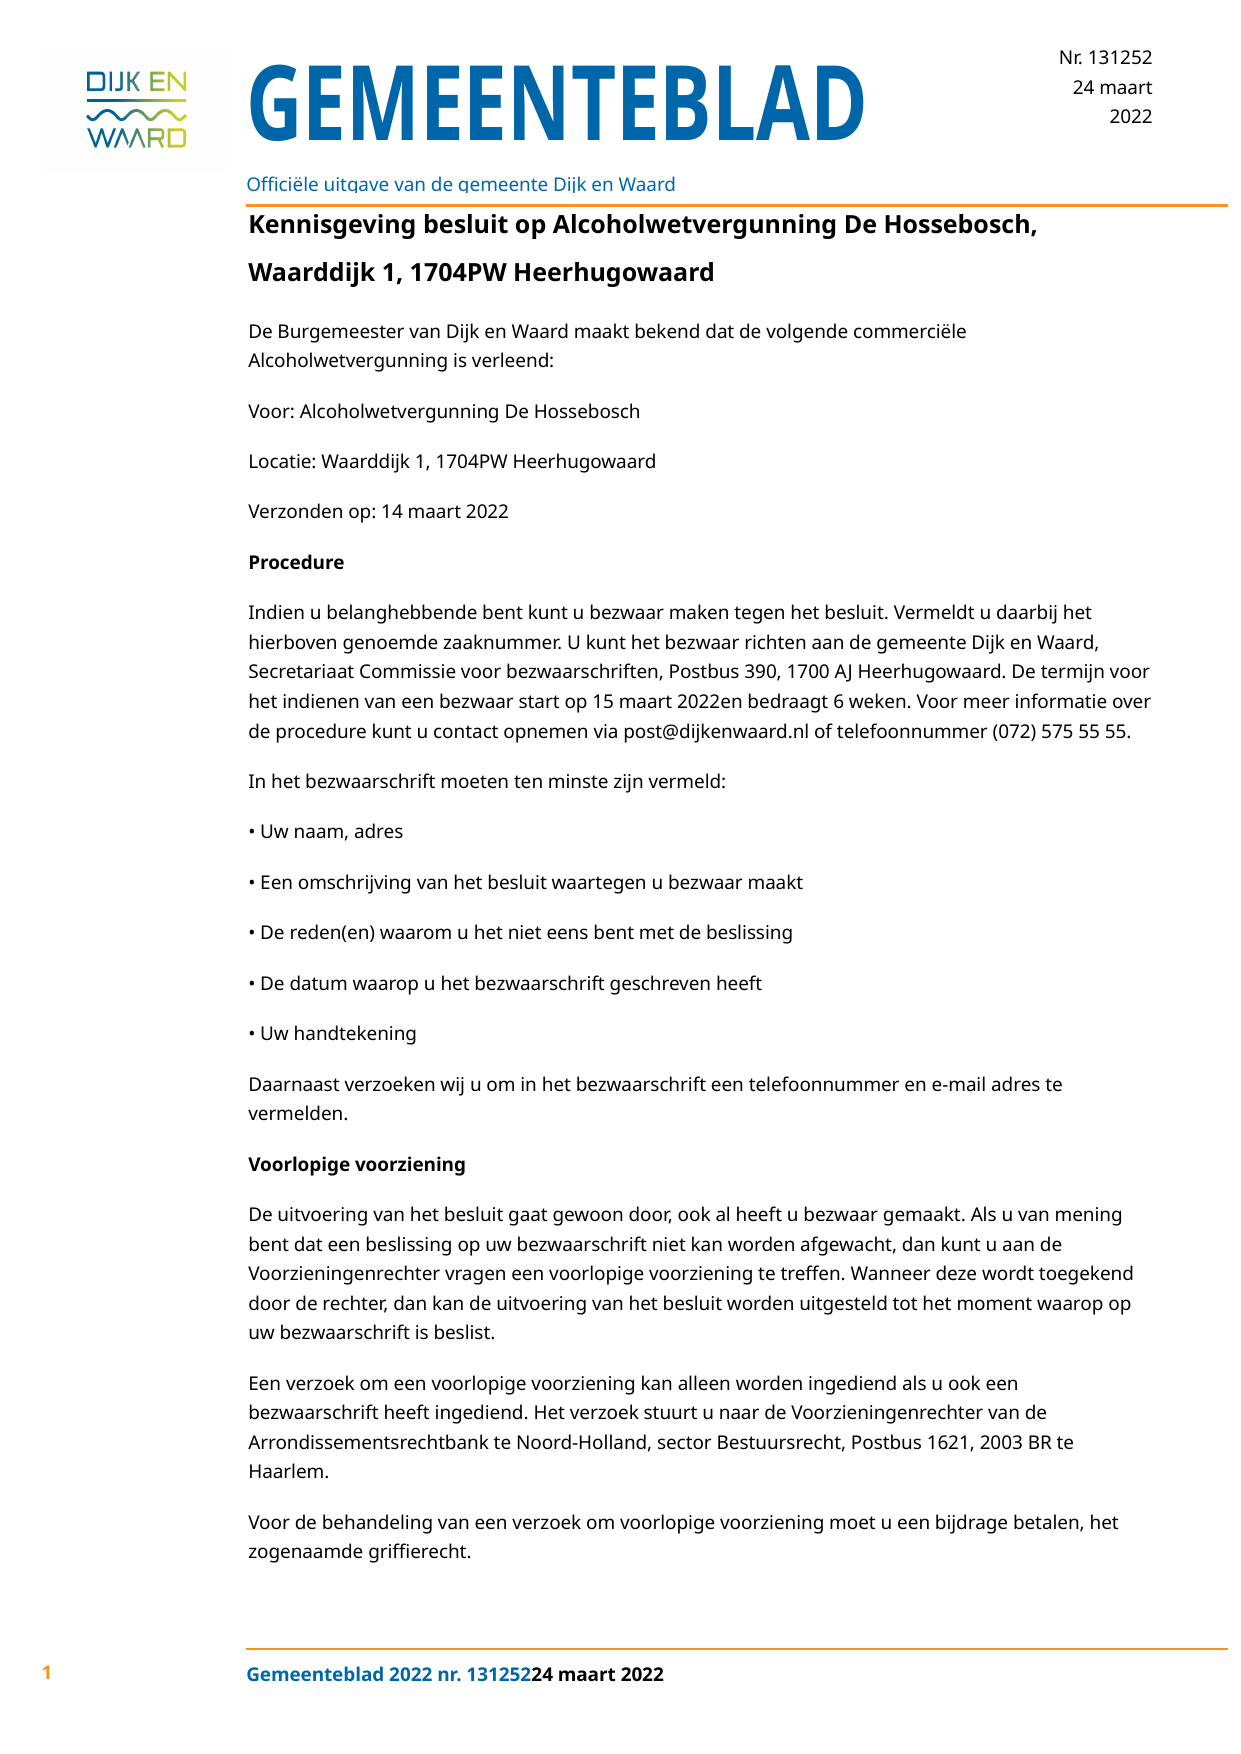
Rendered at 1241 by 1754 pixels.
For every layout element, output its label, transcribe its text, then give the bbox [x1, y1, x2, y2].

text Voor de behandeling van een verzoek om voorlopige voorziening moet u een bijdrage betalen, het zogenaamde griffierecht. [248, 1509, 1152, 1564]
text Indien u belanghebbende bent kunt u bezwaar maken tegen het besluit. Vermeldt u daarbij het hierboven genoemde zaaknummer. U kunt het bezwaar richten aan de gemeente Dijk en Waard, Secretariaat Commissie voor bezwaarschriften, Postbus 390, 1700 AJ Heerhugowaard. De termijn voor het indienen van een bezwaar start op 15 maart 2022en bedraagt 6 weken. Voor meer informatie over de procedure kunt u contact opnemen via post@dijkenwaard.nl of telefoonnummer (072) 575 55 55. [248, 599, 1152, 744]
text De Burgemeester van Dijk en Waard maakt bekend dat de volgende commerciële Alcoholwetvergunning is verleend: [248, 318, 1152, 373]
text • De reden(en) waarom u het niet eens bent met de beslissing [248, 919, 1152, 945]
text Verzonden op: 14 maart 2022 [248, 499, 1152, 524]
text Locatie: Waarddijk 1, 1704PW Heerhugowaard [248, 448, 1152, 474]
text Voor: Alcoholwetvergunning De Hossebosch [248, 398, 1152, 424]
text Daarnaast verzoeken wij u om in het bezwaarschrift een telefoonnummer en e-mail adres te vermelden. [248, 1071, 1152, 1126]
text Kennisgeving besluit op Alcoholwetvergunning De Hossebosch, Waarddijk 1, 1704PW Heerhugowaard [248, 207, 1152, 288]
picture [41, 47, 231, 172]
text • Uw handtekening [248, 1020, 1152, 1046]
text De uitvoering van het besluit gaat gewoon door, ook al heeft u bezwaar gemaakt. Als u van mening bent dat een beslissing op uw bezwaarschrift niet kan worden afgewacht, dan kunt u aan de Voorzieningenrechter vragen een voorlopige voorziening te treffen. Wanneer deze wordt toegekend door de rechter, dan kan de uitvoering van het besluit worden uitgesteld tot het moment waarop op uw bezwaarschrift is beslist. [248, 1201, 1152, 1345]
text In het bezwaarschrift moeten ten minste zijn vermeld: [248, 768, 1152, 794]
text • Een omschrijving van het besluit waartegen u bezwaar maakt [248, 869, 1152, 895]
text Voorlopige voorziening [248, 1151, 1152, 1177]
text Een verzoek om een voorlopige voorziening kan alleen worden ingediend als u ook een bezwaarschrift heeft ingediend. Het verzoek stuurt u naar de Voorzieningenrechter van de Arrondissementsrechtbank te Noord-Holland, sector Bestuursrecht, Postbus 1621, 2003 BR te Haarlem. [248, 1370, 1152, 1484]
text • Uw naam, adres [248, 819, 1152, 844]
text Procedure [248, 549, 1152, 575]
text • De datum waarop u het bezwaarschrift geschreven heeft [248, 970, 1152, 996]
